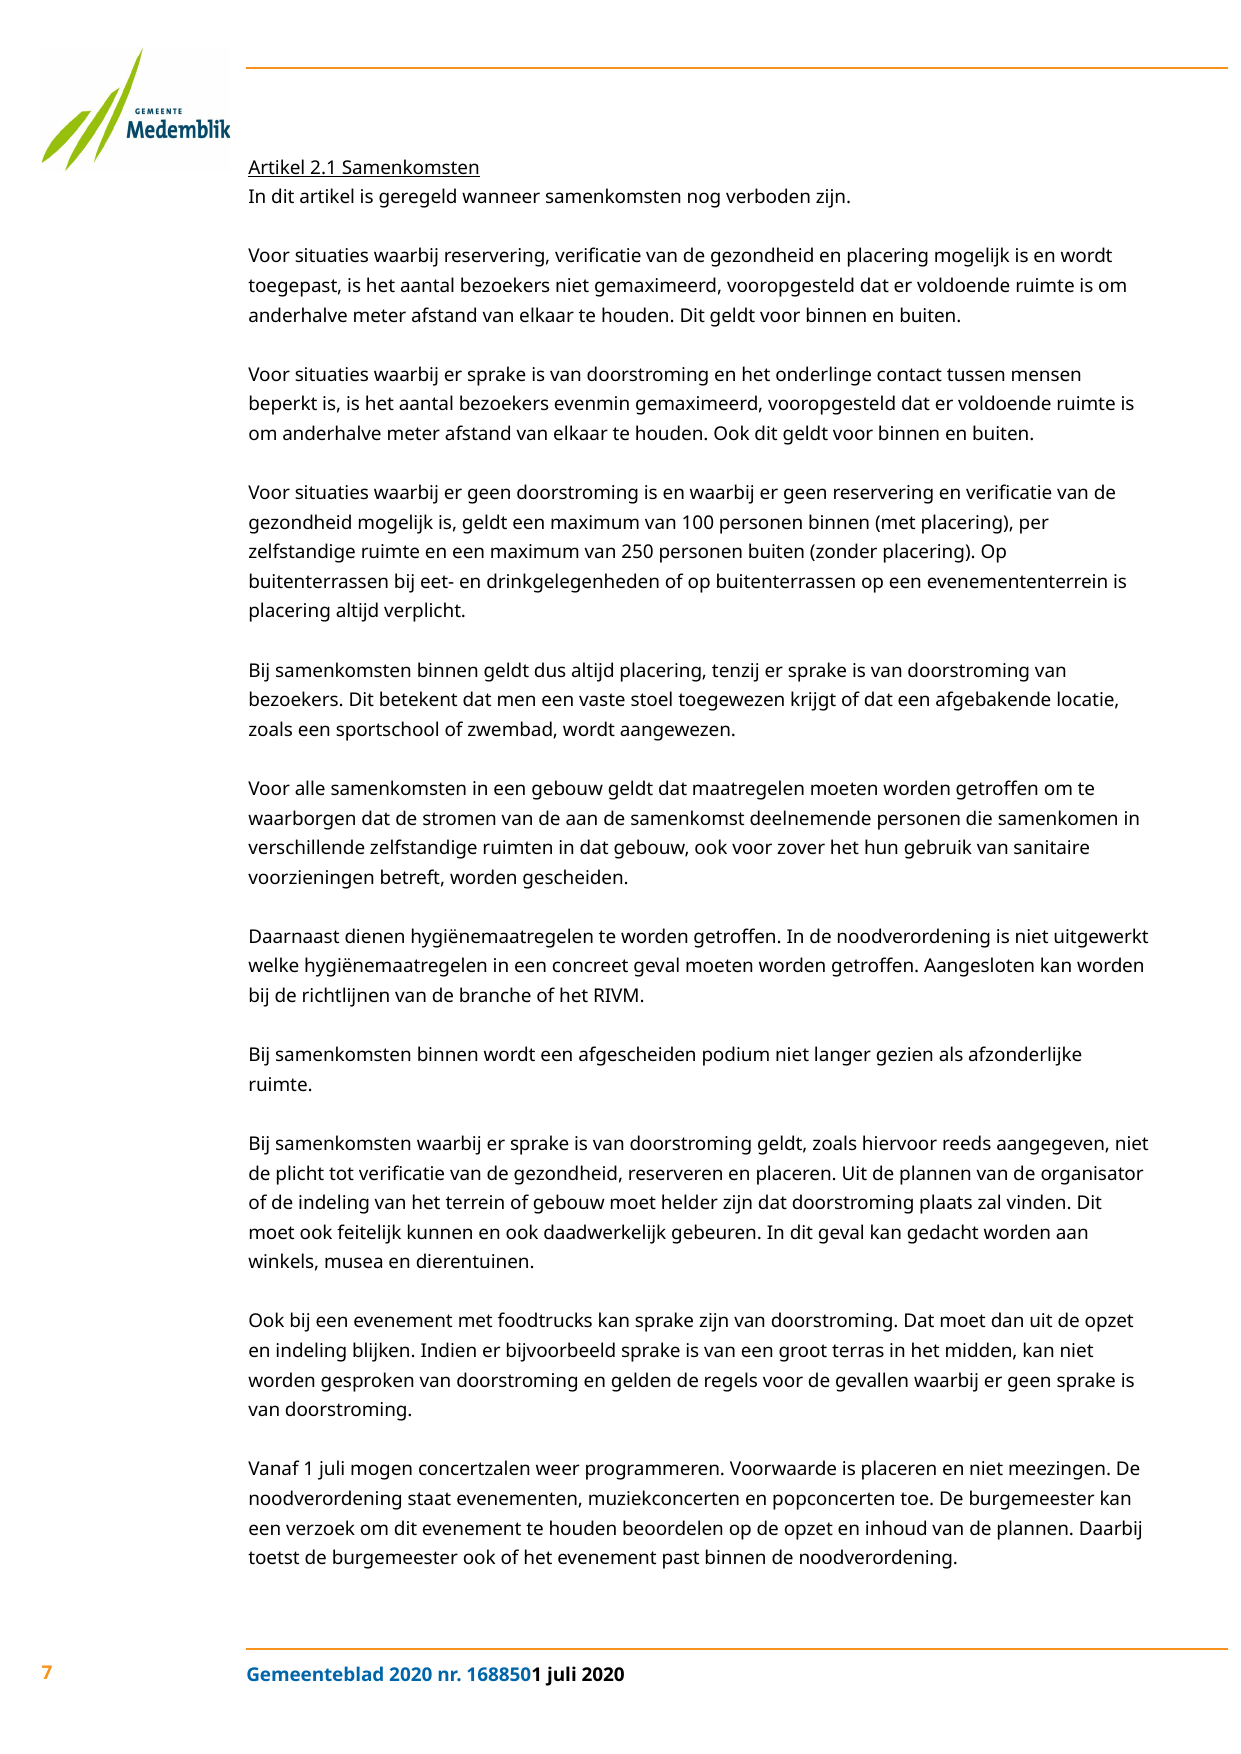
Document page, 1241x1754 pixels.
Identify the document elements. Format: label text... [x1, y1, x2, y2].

text Daarnaast dienen hygiënemaatregelen te worden getroffen. In de noodverordening is niet uitgewerkt welke hygiënemaatregelen in een concreet geval moeten worden getroffen. Aangesloten kan worden bij de richtlijnen van de branche of het RIVM. [248, 923, 1152, 1008]
text Bij samenkomsten binnen wordt een afgescheiden podium niet langer gezien als afzonderlijke ruimte. [248, 1041, 1152, 1097]
text Artikel 2.1 Samenkomsten [248, 154, 1152, 180]
picture [41, 47, 231, 172]
text Voor situaties waarbij reservering, verificatie van de gezondheid en placering mogelijk is en wordt toegepast, is het aantal bezoekers niet gemaximeerd, vooropgesteld dat er voldoende ruimte is om anderhalve meter afstand van elkaar te houden. Dit geldt voor binnen en buiten. [248, 243, 1152, 328]
text In dit artikel is geregeld wanneer samenkomsten nog verboden zijn. [248, 183, 1152, 209]
text Vanaf 1 juli mogen concertzalen weer programmeren. Voorwaarde is placeren en niet meezingen. De noodverordening staat evenementen, muziekconcerten en popconcerten toe. De burgemeester kan een verzoek om dit evenement te houden beoordelen op de opzet en inhoud van de plannen. Daarbij toetst de burgemeester ook of het evenement past binnen de noodverordening. [248, 1456, 1152, 1570]
text Bij samenkomsten waarbij er sprake is van doorstroming geldt, zoals hiervoor reeds aangegeven, niet de plicht tot verificatie van de gezondheid, reserveren en placeren. Uit de plannen van de organisator of de indeling van het terrein of gebouw moet helder zijn dat doorstroming plaats zal vinden. Dit moet ook feitelijk kunnen en ook daadwerkelijk gebeuren. In dit geval kan gedacht worden aan winkels, musea en dierentuinen. [248, 1130, 1152, 1274]
text Bij samenkomsten binnen geldt dus altijd placering, tenzij er sprake is van doorstroming van bezoekers. Dit betekent dat men een vaste stoel toegewezen krijgt of dat een afgebakende locatie, zoals een sportschool of zwembad, wordt aangewezen. [248, 657, 1152, 742]
text Voor situaties waarbij er geen doorstroming is en waarbij er geen reservering en verificatie van de gezondheid mogelijk is, geldt een maximum van 100 personen binnen (met placering), per zelfstandige ruimte en een maximum van 250 personen buiten (zonder placering). Op buitenterrassen bij eet- en drinkgelegenheden of op buitenterrassen op een evenemententerrein is placering altijd verplicht. [248, 479, 1152, 623]
text Ook bij een evenement met foodtrucks kan sprake zijn van doorstroming. Dat moet dan uit de opzet en indeling blijken. Indien er bijvoorbeeld sprake is van een groot terras in het midden, kan niet worden gesproken van doorstroming en gelden de regels voor de gevallen waarbij er geen sprake is van doorstroming. [248, 1308, 1152, 1422]
text Voor alle samenkomsten in een gebouw geldt dat maatregelen moeten worden getroffen om te waarborgen dat de stromen van de aan de samenkomst deelnemende personen die samenkomen in verschillende zelfstandige ruimten in dat gebouw, ook voor zover het hun gebruik van sanitaire voorzieningen betreft, worden gescheiden. [248, 775, 1152, 890]
text Voor situaties waarbij er sprake is van doorstroming en het onderlinge contact tussen mensen beperkt is, is het aantal bezoekers evenmin gemaximeerd, vooropgesteld dat er voldoende ruimte is om anderhalve meter afstand van elkaar te houden. Ook dit geldt voor binnen en buiten. [248, 361, 1152, 446]
